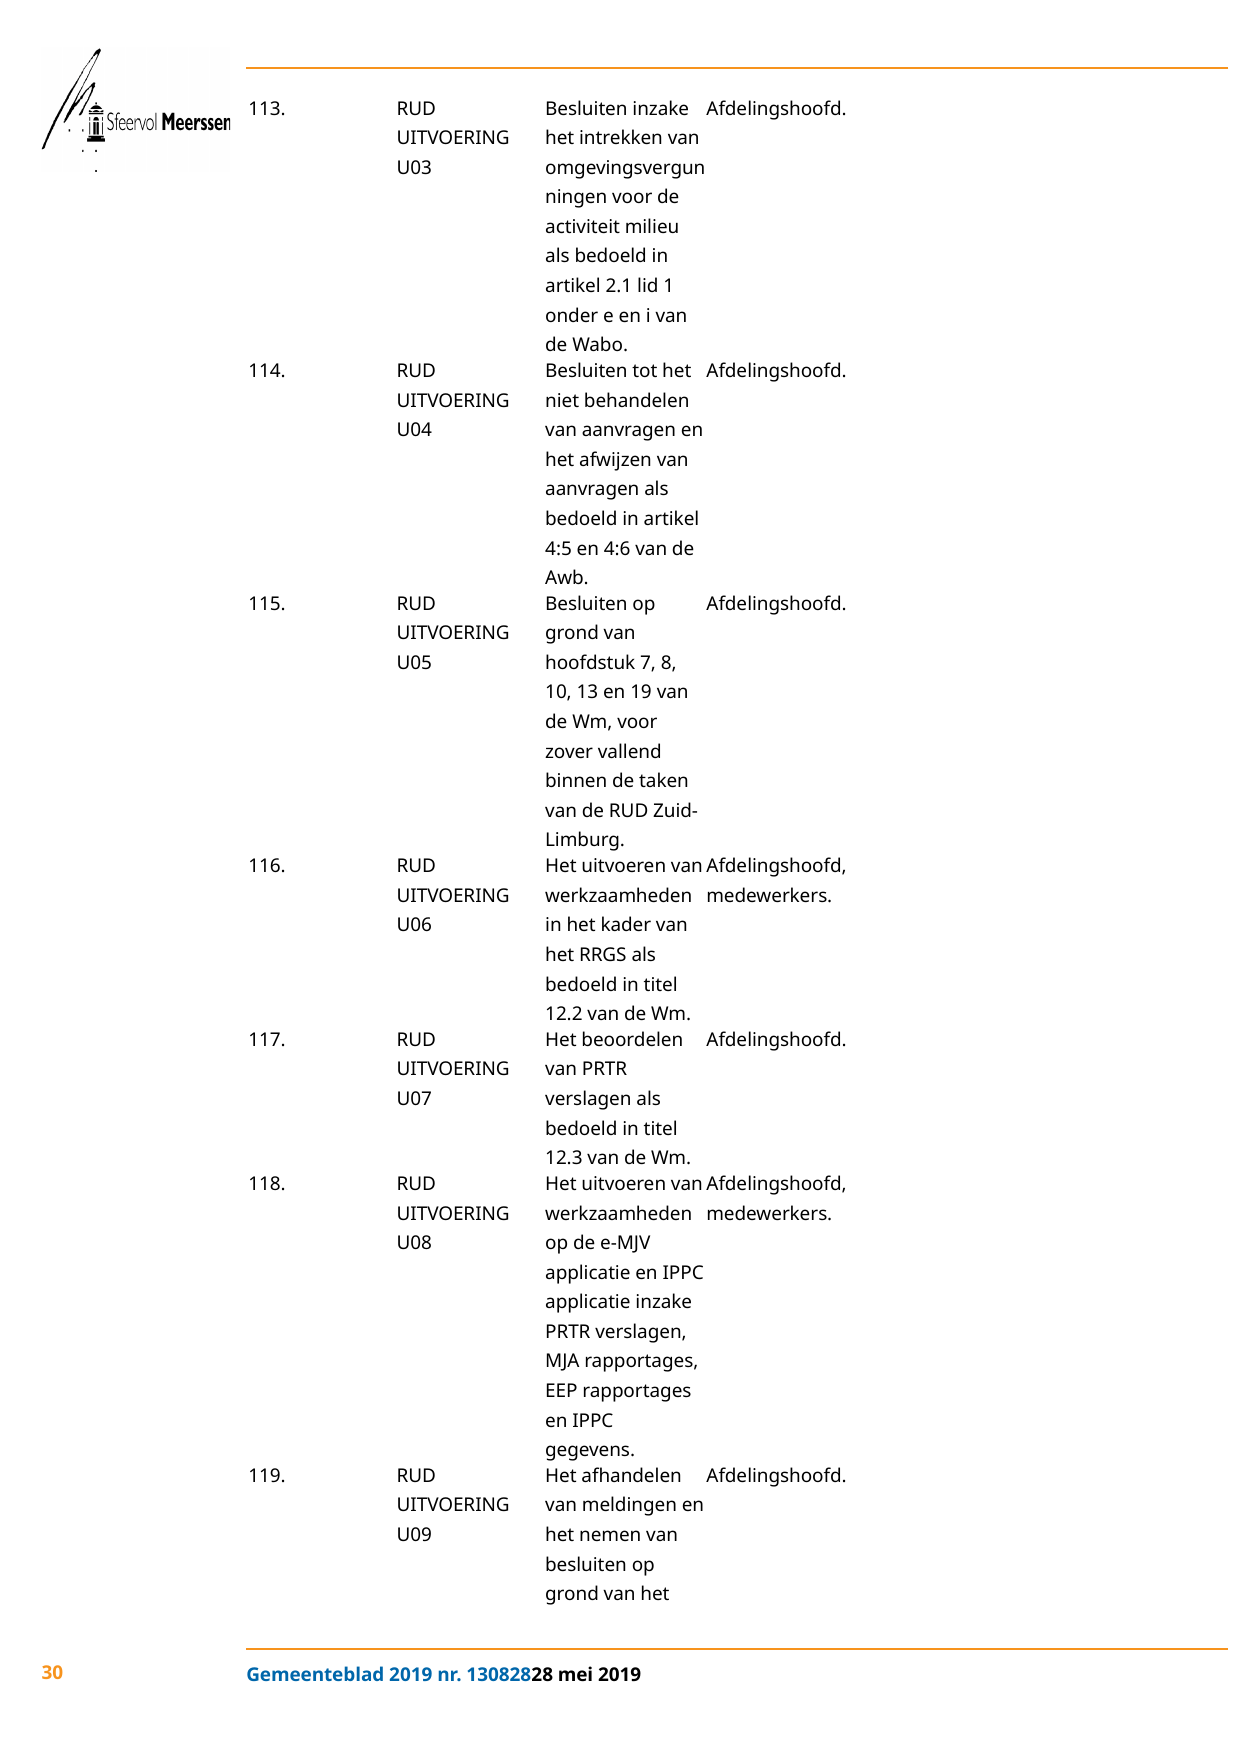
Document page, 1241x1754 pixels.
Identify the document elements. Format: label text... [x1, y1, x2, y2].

table_cell 118. [248, 1170, 396, 1462]
table_cell RUD UITVOERING U06 [396, 853, 545, 1026]
table_cell 116. [248, 853, 396, 1026]
table_cell 113. [248, 95, 396, 357]
table_cell [855, 590, 1003, 852]
table_cell 115. [248, 590, 396, 852]
table_cell Afdelingshoofd, medewerkers. [706, 853, 855, 1026]
table_cell [1003, 590, 1152, 852]
table_cell [855, 1170, 1003, 1462]
table_cell [855, 95, 1003, 357]
table_cell [1003, 1462, 1152, 1606]
table_cell RUD UITVOERING U09 [396, 1462, 545, 1606]
picture [41, 47, 231, 172]
table_cell RUD UITVOERING U08 [396, 1170, 545, 1462]
table_cell Afdelingshoofd. [706, 357, 855, 590]
table_cell 114. [248, 357, 396, 590]
table_cell 117. [248, 1026, 396, 1170]
table_cell [1003, 853, 1152, 1026]
table_cell Afdelingshoofd. [706, 95, 855, 357]
table_cell Afdelingshoofd. [706, 1462, 855, 1606]
table_cell RUD UITVOERING U04 [396, 357, 545, 590]
table_cell RUD UITVOERING U03 [396, 95, 545, 357]
table_cell Besluiten inzake het intrekken van omgevingsvergunningen voor de activiteit milieu als bedoeld in artikel 2.1 lid 1 onder e en i van de Wabo. [545, 95, 706, 357]
table_cell [1003, 357, 1152, 590]
table_cell Besluiten tot het niet behandelen van aanvragen en het afwijzen van aanvragen als bedoeld in artikel 4:5 en 4:6 van de Awb. [545, 357, 706, 590]
table_cell Afdelingshoofd, medewerkers. [706, 1170, 855, 1462]
table_cell RUD UITVOERING U05 [396, 590, 545, 852]
table_cell Het afhandelen van meldingen en het nemen van besluiten op grond van het [545, 1462, 706, 1606]
table_cell Afdelingshoofd. [706, 1026, 855, 1170]
table_cell 119. [248, 1462, 396, 1606]
table_cell Afdelingshoofd. [706, 590, 855, 852]
table_cell Besluiten op grond van hoofdstuk 7, 8, 10, 13 en 19 van de Wm, voor zover vallend binnen de taken van de RUD Zuid-Limburg. [545, 590, 706, 852]
table_cell [1003, 1170, 1152, 1462]
table_cell Het beoordelen van PRTR verslagen als bedoeld in titel 12.3 van de Wm. [545, 1026, 706, 1170]
table_cell [855, 1026, 1003, 1170]
table_cell [855, 1462, 1003, 1606]
table_cell [1003, 95, 1152, 357]
table_cell RUD UITVOERING U07 [396, 1026, 545, 1170]
table_cell Het uitvoeren van werkzaamheden in het kader van het RRGS als bedoeld in titel 12.2 van de Wm. [545, 853, 706, 1026]
table_cell [855, 357, 1003, 590]
table_cell Het uitvoeren van werkzaamheden op de e-MJV applicatie en IPPC applicatie inzake PRTR verslagen, MJA rapportages, EEP rapportages en IPPC gegevens. [545, 1170, 706, 1462]
table_cell [1003, 1026, 1152, 1170]
table_cell [855, 853, 1003, 1026]
